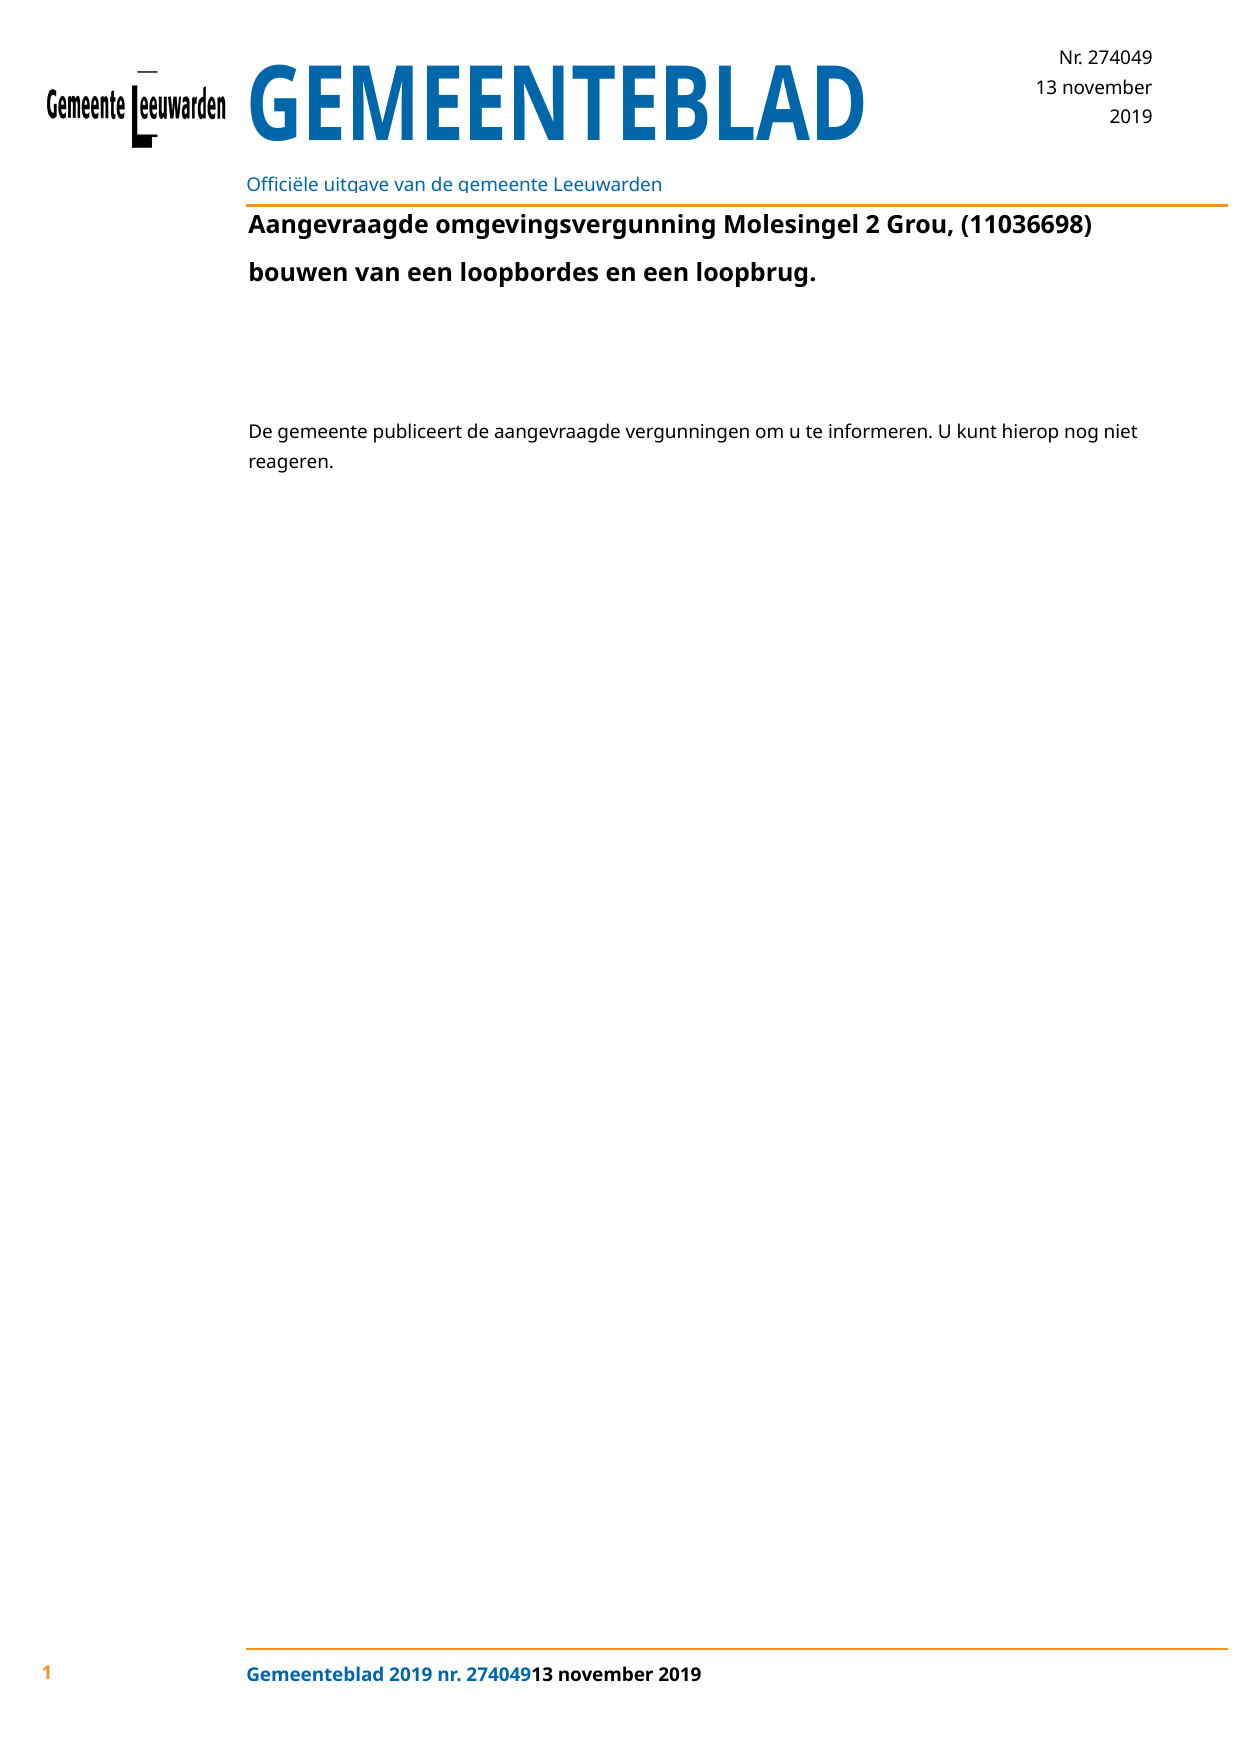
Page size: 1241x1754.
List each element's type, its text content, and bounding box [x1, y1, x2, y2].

text Aangevraagde omgevingsvergunning Molesingel 2 Grou, (11036698) bouwen van een loopbordes en een loopbrug. [248, 207, 1152, 288]
text De gemeente publiceert de aangevraagde vergunningen om u te informeren. U kunt hierop nog niet reageren. [248, 419, 1152, 474]
picture [41, 47, 231, 172]
